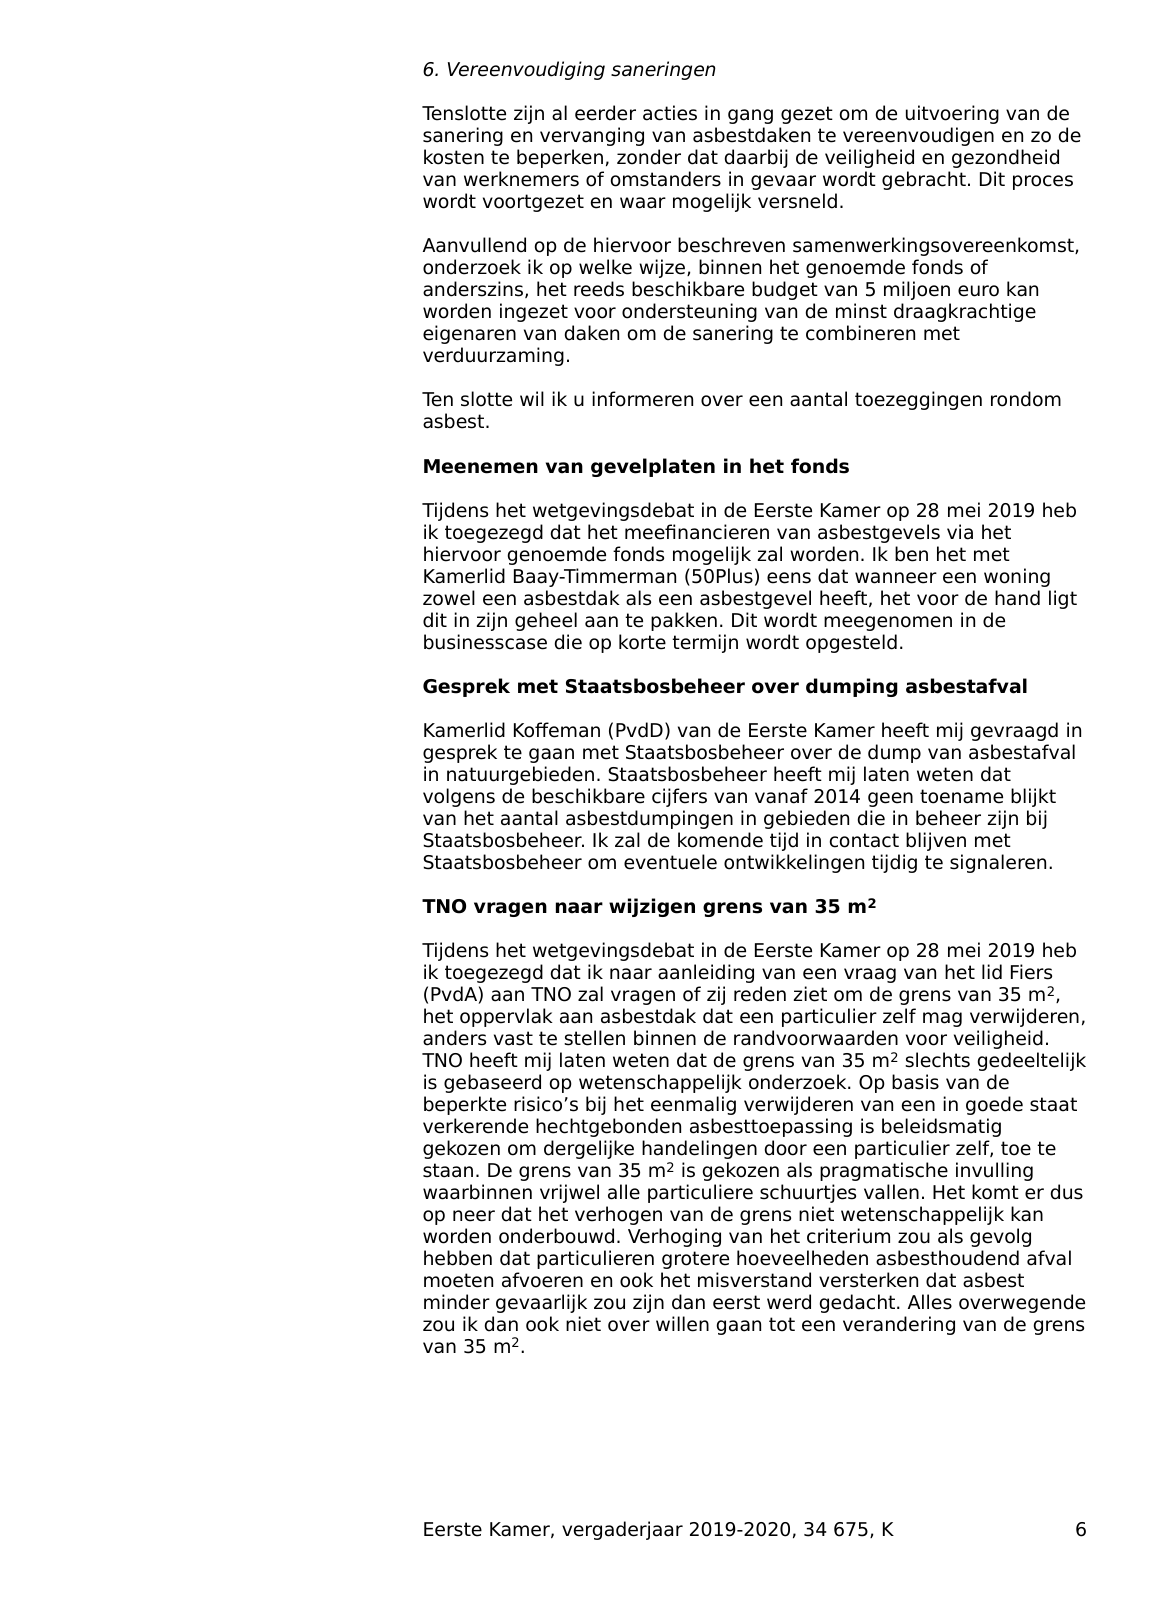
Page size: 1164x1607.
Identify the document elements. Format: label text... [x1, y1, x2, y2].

text Ten slotte wil ik u informeren over een aantal toezeggingen rondom asbest. [422, 389, 1087, 433]
text Tijdens het wetgevingsdebat in de Eerste Kamer op 28 mei 2019 heb ik toegezegd dat ik naar aanleiding van een vraag van het lid Fiers (PvdA) aan TNO zal vragen of zij reden ziet om de grens van 35 m2, het oppervlak aan asbestdak dat een particulier zelf mag verwijderen, anders vast te stellen binnen de randvoorwaarden voor veiligheid. TNO heeft mij laten weten dat de grens van 35 m2 slechts gedeeltelijk is gebaseerd op wetenschappelijk onderzoek. Op basis van de beperkte risico’s bij het eenmalig verwijderen van een in goede staat verkerende hechtgebonden asbesttoepassing is beleidsmatig gekozen om dergelijke handelingen door een particulier zelf, toe te staan. De grens van 35 m2 is gekozen als pragmatische invulling waarbinnen vrijwel alle particuliere schuurtjes vallen. Het komt er dus op neer dat het verhogen van de grens niet wetenschappelijk kan worden onderbouwd. Verhoging van het criterium zou als gevolg hebben dat particulieren grotere hoeveelheden asbesthoudend afval moeten afvoeren en ook het misverstand versterken dat asbest minder gevaarlijk zou zijn dan eerst werd gedacht. Alles overwegende zou ik dan ook niet over willen gaan tot een verandering van de grens van 35 m2. [422, 940, 1087, 1358]
text Tijdens het wetgevingsdebat in de Eerste Kamer op 28 mei 2019 heb ik toegezegd dat het meefinancieren van asbestgevels via het hiervoor genoemde fonds mogelijk zal worden. Ik ben het met Kamerlid Baay-Timmerman (50Plus) eens dat wanneer een woning zowel een asbestdak als een asbestgevel heeft, het voor de hand ligt dit in zijn geheel aan te pakken. Dit wordt meegenomen in de businesscase die op korte termijn wordt opgesteld. [422, 500, 1087, 653]
text Kamerlid Koffeman (PvdD) van de Eerste Kamer heeft mij gevraagd in gesprek te gaan met Staatsbosbeheer over de dump van asbestafval in natuurgebieden. Staatsbosbeheer heeft mij laten weten dat volgens de beschikbare cijfers van vanaf 2014 geen toename blijkt van het aantal asbestdumpingen in gebieden die in beheer zijn bij Staatsbosbeheer. Ik zal de komende tijd in contact blijven met Staatsbosbeheer om eventuele ontwikkelingen tijdig te signaleren. [422, 720, 1087, 874]
text Tenslotte zijn al eerder acties in gang gezet om de uitvoering van de sanering en vervanging van asbestdaken te vereenvoudigen en zo de kosten te beperken, zonder dat daarbij de veiligheid en gezondheid van werknemers of omstanders in gevaar wordt gebracht. Dit proces wordt voortgezet en waar mogelijk versneld. [422, 103, 1087, 213]
subtitle Meenemen van gevelplaten in het fonds [422, 456, 1087, 477]
text Aanvullend op de hiervoor beschreven samenwerkingsovereenkomst, onderzoek ik op welke wijze, binnen het genoemde fonds of anderszins, het reeds beschikbare budget van 5 miljoen euro kan worden ingezet voor ondersteuning van de minst draagkrachtige eigenaren van daken om de sanering te combineren met verduurzaming. [422, 235, 1087, 367]
subtitle TNO vragen naar wijzigen grens van 35 m2 [422, 896, 1087, 918]
subtitle Gesprek met Staatsbosbeheer over dumping asbestafval [422, 676, 1087, 698]
subtitle 6. Vereenvoudiging saneringen [422, 59, 1087, 81]
